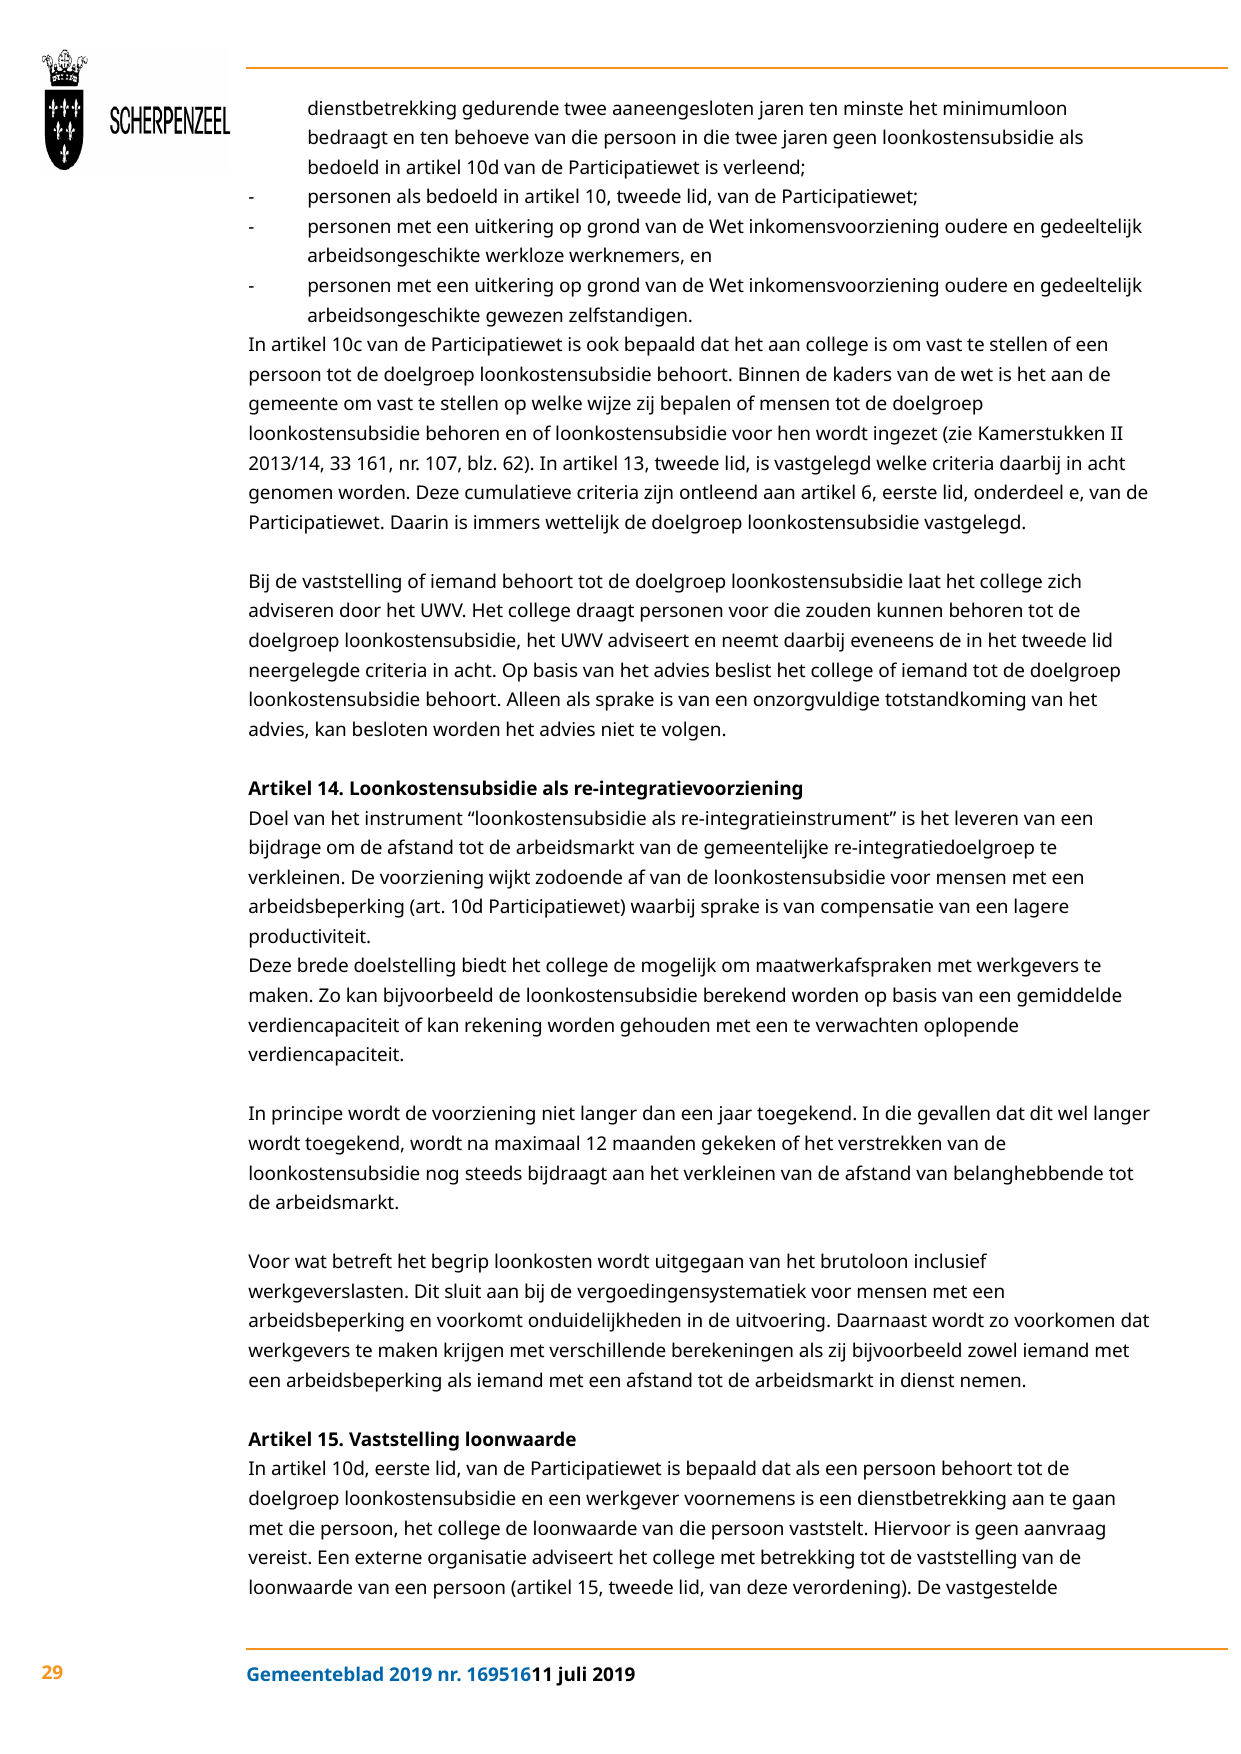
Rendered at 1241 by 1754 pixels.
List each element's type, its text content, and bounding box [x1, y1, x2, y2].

list personen als bedoeld in artikel 10, tweede lid, van de Participatiewet; [248, 183, 1152, 209]
text Bij de vaststelling of iemand behoort tot de doelgroep loonkostensubsidie laat het college zich adviseren door het UWV. Het college draagt personen voor die zouden kunnen behoren tot de doelgroep loonkostensubsidie, het UWV adviseert en neemt daarbij eveneens de in het tweede lid neergelegde criteria in acht. Op basis van het advies beslist het college of iemand tot de doelgroep loonkostensubsidie behoort. Alleen als sprake is van een onzorgvuldige totstandkoming van het advies, kan besloten worden het advies niet te volgen. [248, 568, 1152, 742]
text In artikel 10d, eerste lid, van de Participatiewet is bepaald dat als een persoon behoort tot de doelgroep loonkostensubsidie en een werkgever voornemens is een dienstbetrekking aan te gaan met die persoon, het college de loonwaarde van die persoon vaststelt. Hiervoor is geen aanvraag vereist. Een externe organisatie adviseert het college met betrekking tot de vaststelling van de loonwaarde van een persoon (artikel 15, tweede lid, van deze verordening). De vastgestelde [248, 1456, 1152, 1600]
list personen met een uitkering op grond van de Wet inkomensvoorziening oudere en gedeeltelijk arbeidsongeschikte werkloze werknemers, en [248, 213, 1152, 268]
text Voor wat betreft het begrip loonkosten wordt uitgegaan van het brutoloon inclusief werkgeverslasten. Dit sluit aan bij de vergoedingensystematiek voor mensen met een arbeidsbeperking en voorkomt onduidelijkheden in de uitvoering. Daarnaast wordt zo voorkomen dat werkgevers te maken krijgen met verschillende berekeningen als zij bijvoorbeeld zowel iemand met een arbeidsbeperking als iemand met een afstand tot de arbeidsmarkt in dienst nemen. [248, 1248, 1152, 1393]
text Artikel 15. Vaststelling loonwaarde [248, 1426, 1152, 1452]
text Doel van het instrument “loonkostensubsidie als re-integratieinstrument” is het leveren van een bijdrage om de afstand tot de arbeidsmarkt van de gemeentelijke re-integratiedoelgroep te verkleinen. De voorziening wijkt zodoende af van de loonkostensubsidie voor mensen met een arbeidsbeperking (art. 10d Participatiewet) waarbij sprake is van compensatie van een lagere productiviteit. [248, 805, 1152, 949]
text In principe wordt de voorziening niet langer dan een jaar toegekend. In die gevallen dat dit wel langer wordt toegekend, wordt na maximaal 12 maanden gekeken of het verstrekken van de loonkostensubsidie nog steeds bijdraagt aan het verkleinen van de afstand van belanghebbende tot de arbeidsmarkt. [248, 1101, 1152, 1215]
list personen met een uitkering op grond van de Wet inkomensvoorziening oudere en gedeeltelijk arbeidsongeschikte gewezen zelfstandigen. [248, 272, 1152, 328]
text In artikel 10c van de Participatiewet is ook bepaald dat het aan college is om vast te stellen of een persoon tot de doelgroep loonkostensubsidie behoort. Binnen de kaders van de wet is het aan de gemeente om vast te stellen op welke wijze zij bepalen of mensen tot de doelgroep loonkostensubsidie behoren en of loonkostensubsidie voor hen wordt ingezet (zie Kamerstukken II 2013/14, 33 161, nr. 107, blz. 62). In artikel 13, tweede lid, is vastgelegd welke criteria daarbij in acht genomen worden. Deze cumulatieve criteria zijn ontleend aan artikel 6, eerste lid, onderdeel e, van de Participatiewet. Daarin is immers wettelijk de doelgroep loonkostensubsidie vastgelegd. [248, 331, 1152, 535]
text Artikel 14. Loonkostensubsidie als re-integratievoorziening [248, 775, 1152, 801]
picture [41, 47, 231, 172]
list dienstbetrekking gedurende twee aaneengesloten jaren ten minste het minimumloon bedraagt en ten behoeve van die persoon in die twee jaren geen loonkostensubsidie als bedoeld in artikel 10d van de Participatiewet is verleend; [248, 95, 1152, 180]
text Deze brede doelstelling biedt het college de mogelijk om maatwerkafspraken met werkgevers te maken. Zo kan bijvoorbeeld de loonkostensubsidie berekend worden op basis van een gemiddelde verdiencapaciteit of kan rekening worden gehouden met een te verwachten oplopende verdiencapaciteit. [248, 953, 1152, 1067]
